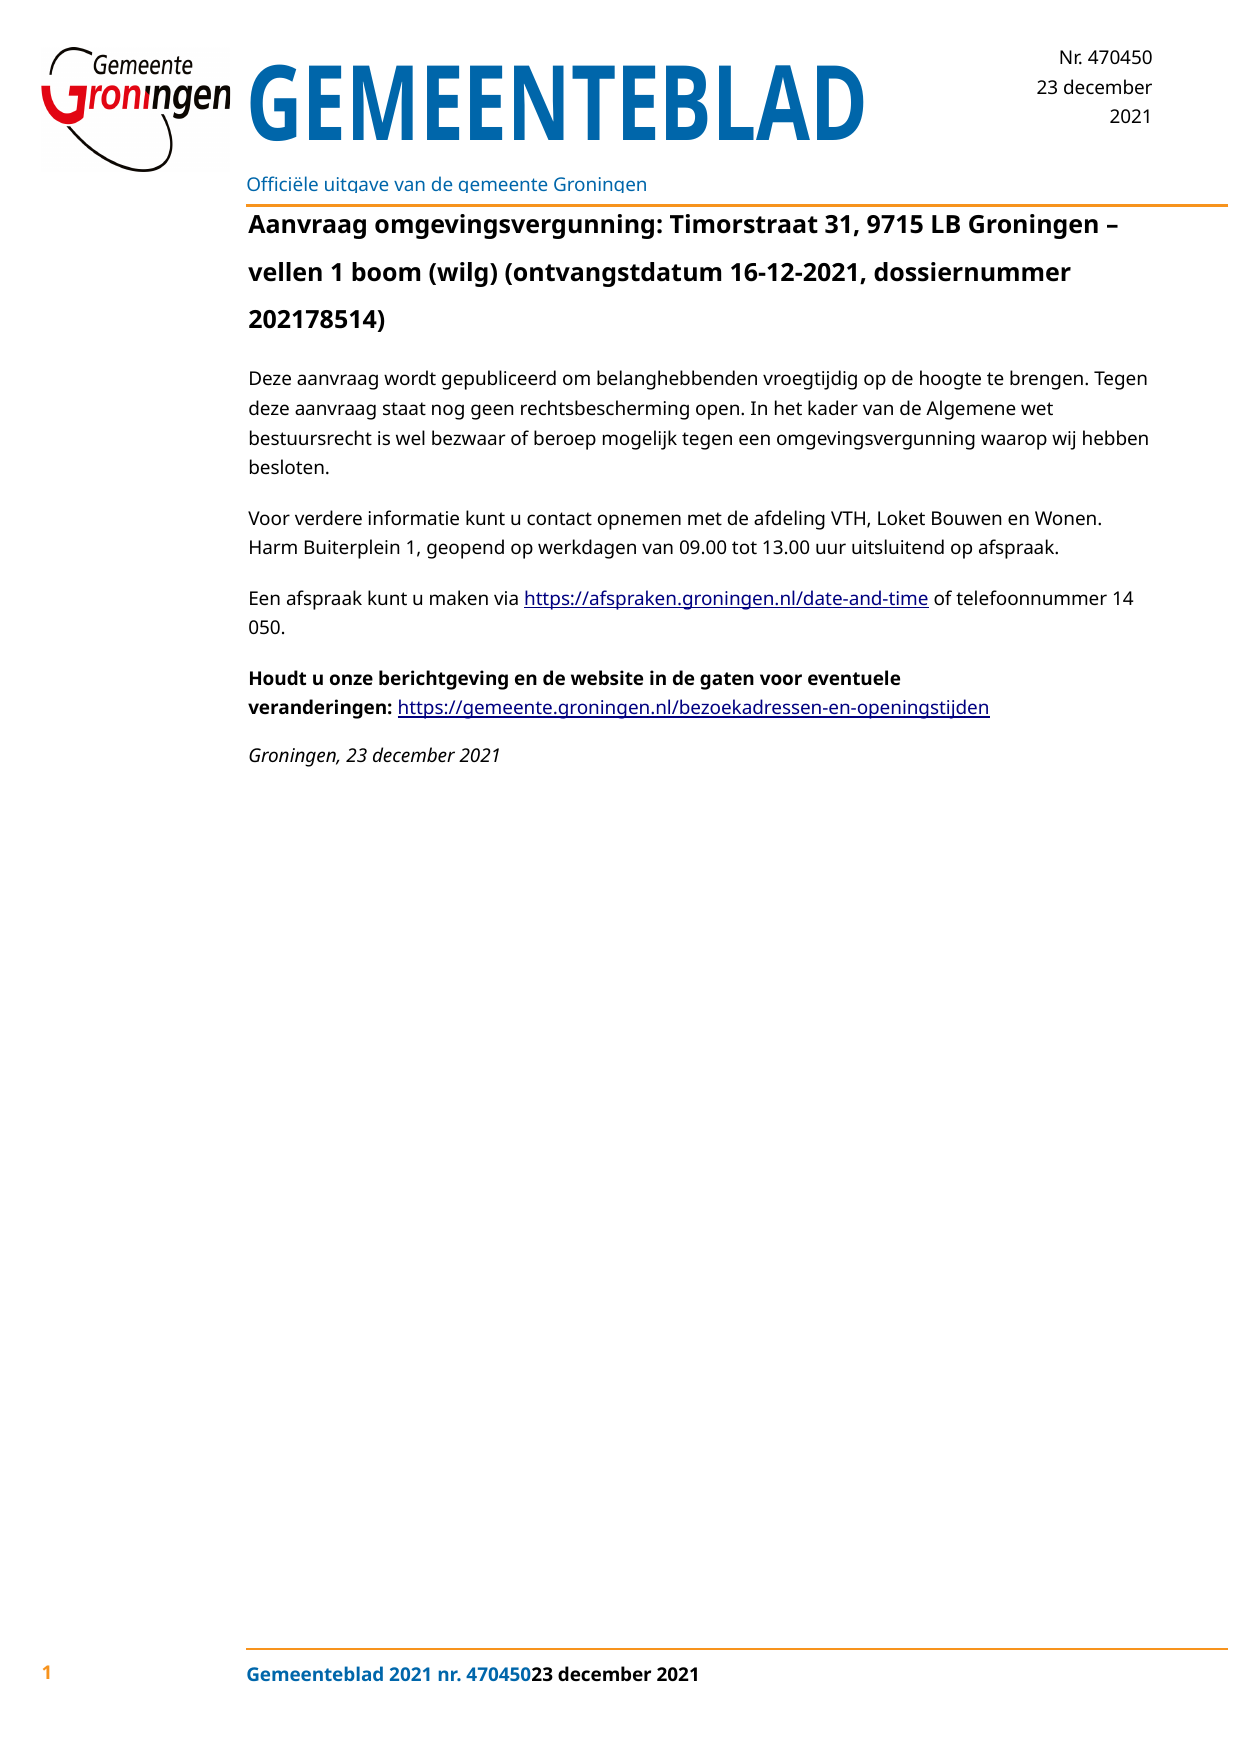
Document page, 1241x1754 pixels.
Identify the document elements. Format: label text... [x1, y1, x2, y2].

text Voor verdere informatie kunt u contact opnemen met de afdeling VTH, Loket Bouwen en Wonen. Harm Buiterplein 1, geopend op werkdagen van 09.00 tot 13.00 uur uitsluitend op afspraak. [248, 505, 1152, 560]
text Deze aanvraag wordt gepubliceerd om belanghebbenden vroegtijdig op de hoogte te brengen. Tegen deze aanvraag staat nog geen rechtsbescherming open. In het kader van de Algemene wet bestuursrecht is wel bezwaar of beroep mogelijk tegen een omgevingsvergunning waarop wij hebben besloten. [248, 366, 1152, 480]
text Aanvraag omgevingsvergunning: Timorstraat 31, 9715 LB Groningen – vellen 1 boom (wilg) (ontvangstdatum 16-12-2021, dossiernummer 202178514) [248, 207, 1152, 336]
text Houdt u onze berichtgeving en de website in de gaten voor eventuele veranderingen: https://gemeente.groningen.nl/bezoekadressen-en-openingstijden [248, 665, 1152, 720]
picture [41, 47, 231, 172]
text Een afspraak kunt u maken via https://afspraken.groningen.nl/date-and-time of telefoonnummer 14 050. [248, 585, 1152, 640]
text Groningen, 23 december 2021 [248, 742, 1152, 768]
